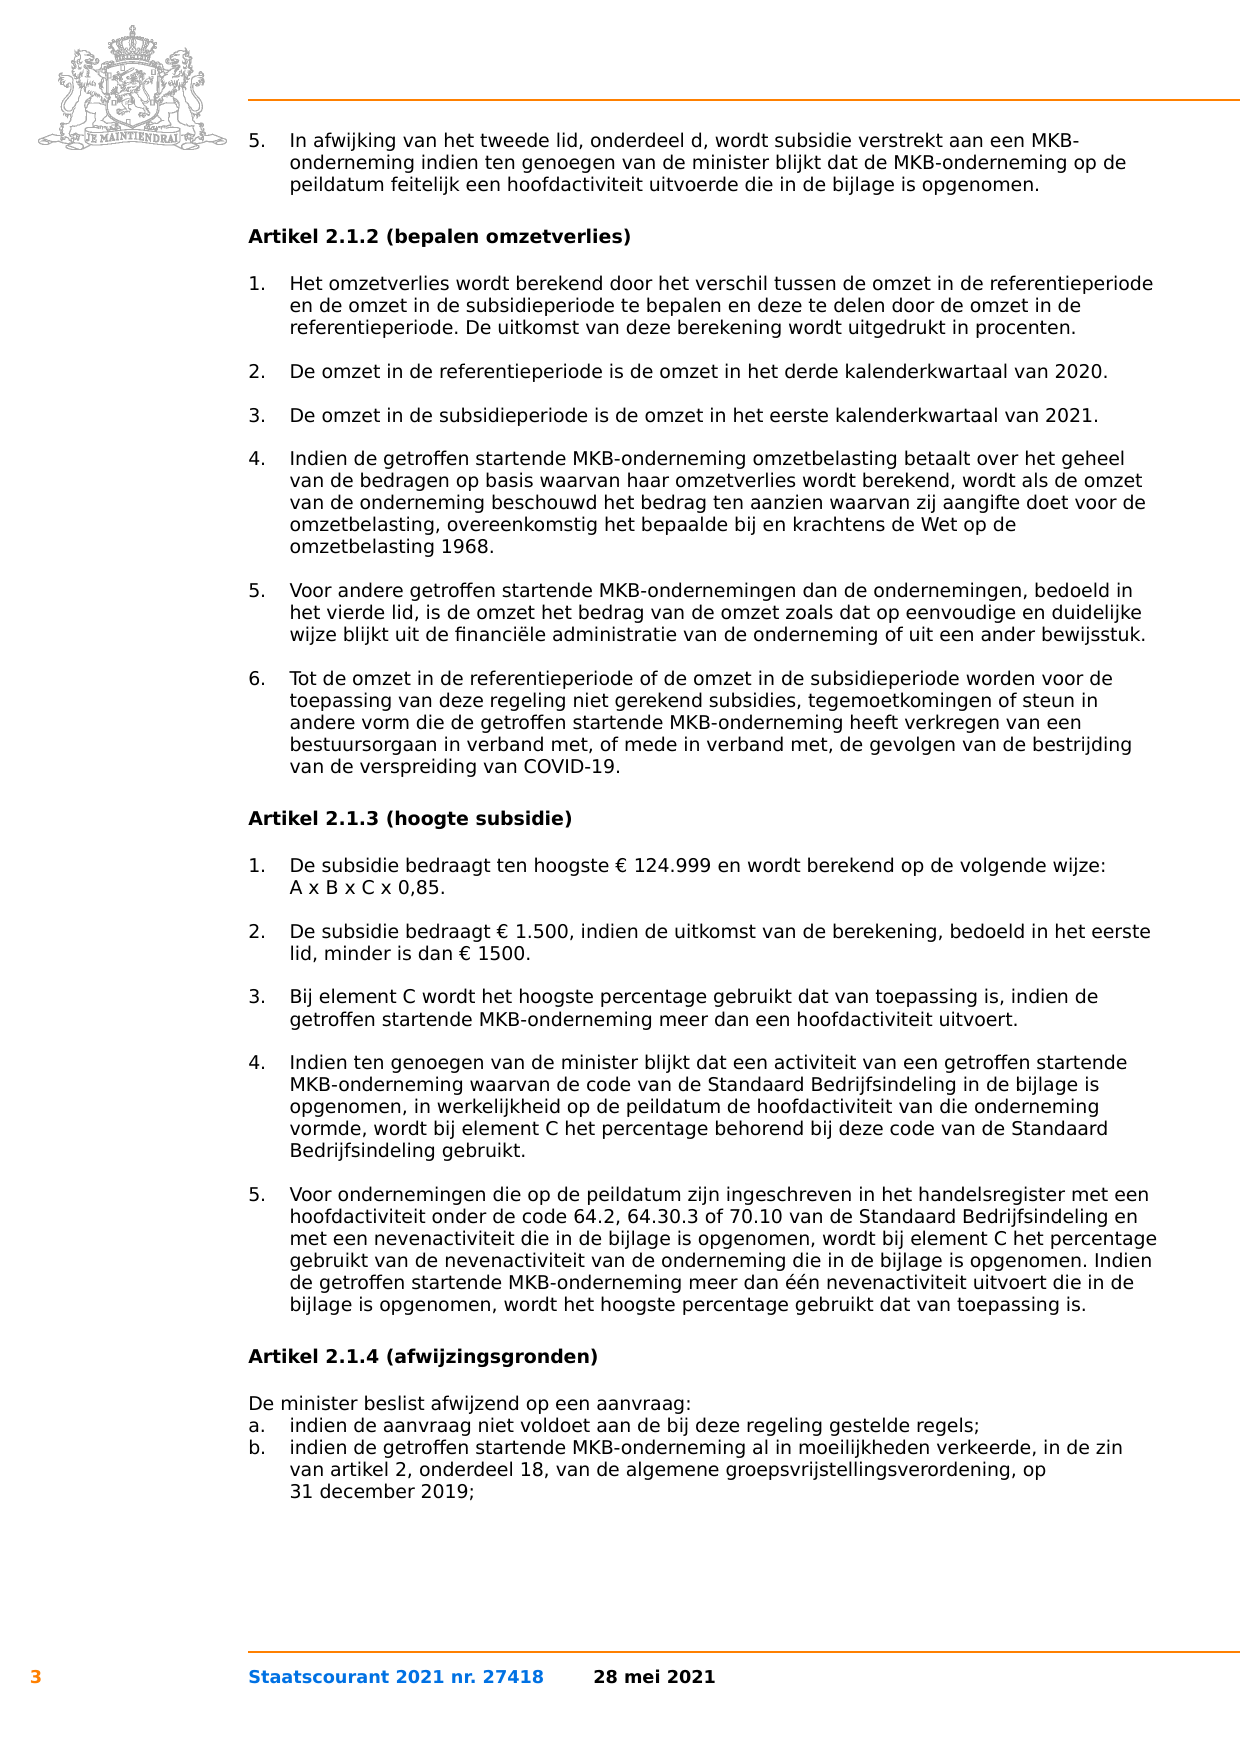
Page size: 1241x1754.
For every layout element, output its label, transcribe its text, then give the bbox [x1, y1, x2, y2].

text 4. Indien ten genoegen van de minister blijkt dat een activiteit van een getroffen startende MKB-onderneming waarvan de code van de Standaard Bedrijfsindeling in de bijlage is opgenomen, in werkelijkheid op de peildatum de hoofdactiviteit van die onderneming vormde, wordt bij element C het percentage behorend bij deze code van de Standaard Bedrijfsindeling gebruikt. [248, 1052, 1163, 1162]
picture [38, 25, 227, 150]
text 1. De subsidie bedraagt ten hoogste € 124.999 en wordt berekend op de volgende wijze: [248, 855, 1163, 877]
text De minister beslist afwijzend op een aanvraag: [248, 1393, 1163, 1415]
subtitle Artikel 2.1.2 (bepalen omzetverlies) [248, 226, 1163, 248]
text 5. Voor andere getroffen startende MKB-ondernemingen dan de ondernemingen, bedoeld in het vierde lid, is de omzet het bedrag van de omzet zoals dat op eenvoudige en duidelijke wijze blijkt uit de financiële administratie van de onderneming of uit een ander bewijsstuk. [248, 580, 1163, 646]
text 3. De omzet in de subsidieperiode is de omzet in het eerste kalenderkwartaal van 2021. [248, 404, 1163, 426]
text A x B x C x 0,85. [289, 877, 1163, 899]
text 2. De omzet in de referentieperiode is de omzet in het derde kalenderkwartaal van 2020. [248, 361, 1163, 383]
subtitle Artikel 2.1.3 (hoogte subsidie) [248, 808, 1163, 830]
text 5. In afwijking van het tweede lid, onderdeel d, wordt subsidie verstrekt aan een MKB-onderneming indien ten genoegen van de minister blijkt dat de MKB-onderneming op de peildatum feitelijk een hoofdactiviteit uitvoerde die in de bijlage is opgenomen. [248, 130, 1163, 196]
text 3. Bij element C wordt het hoogste percentage gebruikt dat van toepassing is, indien de getroffen startende MKB-onderneming meer dan een hoofdactiviteit uitvoert. [248, 986, 1163, 1030]
text 1. Het omzetverlies wordt berekend door het verschil tussen de omzet in de referentieperiode en de omzet in de subsidieperiode te bepalen en deze te delen door de omzet in de referentieperiode. De uitkomst van deze berekening wordt uitgedrukt in procenten. [248, 273, 1163, 339]
text 4. Indien de getroffen startende MKB-onderneming omzetbelasting betaalt over het geheel van de bedragen op basis waarvan haar omzetverlies wordt berekend, wordt als de omzet van de onderneming beschouwd het bedrag ten aanzien waarvan zij aangifte doet voor de omzetbelasting, overeenkomstig het bepaalde bij en krachtens de Wet op de omzetbelasting 1968. [248, 448, 1163, 558]
text 6. Tot de omzet in de referentieperiode of de omzet in de subsidieperiode worden voor de toepassing van deze regeling niet gerekend subsidies, tegemoetkomingen of steun in andere vorm die de getroffen startende MKB-onderneming heeft verkregen van een bestuursorgaan in verband met, of mede in verband met, de gevolgen van de bestrijding van de verspreiding van COVID-19. [248, 668, 1163, 778]
text 5. Voor ondernemingen die op de peildatum zijn ingeschreven in het handelsregister met een hoofdactiviteit onder de code 64.2, 64.30.3 of 70.10 van de Standaard Bedrijfsindeling en met een nevenactiviteit die in de bijlage is opgenomen, wordt bij element C het percentage gebruikt van de nevenactiviteit van de onderneming die in de bijlage is opgenomen. Indien de getroffen startende MKB-onderneming meer dan één nevenactiviteit uitvoert die in de bijlage is opgenomen, wordt het hoogste percentage gebruikt dat van toepassing is. [248, 1184, 1163, 1316]
text b. indien de getroffen startende MKB-onderneming al in moeilijkheden verkeerde, in de zin van artikel 2, onderdeel 18, van de algemene groepsvrijstellingsverordening, op 31 december 2019; [248, 1437, 1163, 1503]
text a. indien de aanvraag niet voldoet aan de bij deze regeling gestelde regels; [248, 1415, 1163, 1437]
subtitle Artikel 2.1.4 (afwijzingsgronden) [248, 1346, 1163, 1368]
text 2. De subsidie bedraagt € 1.500, indien de uitkomst van de berekening, bedoeld in het eerste lid, minder is dan € 1500. [248, 921, 1163, 964]
